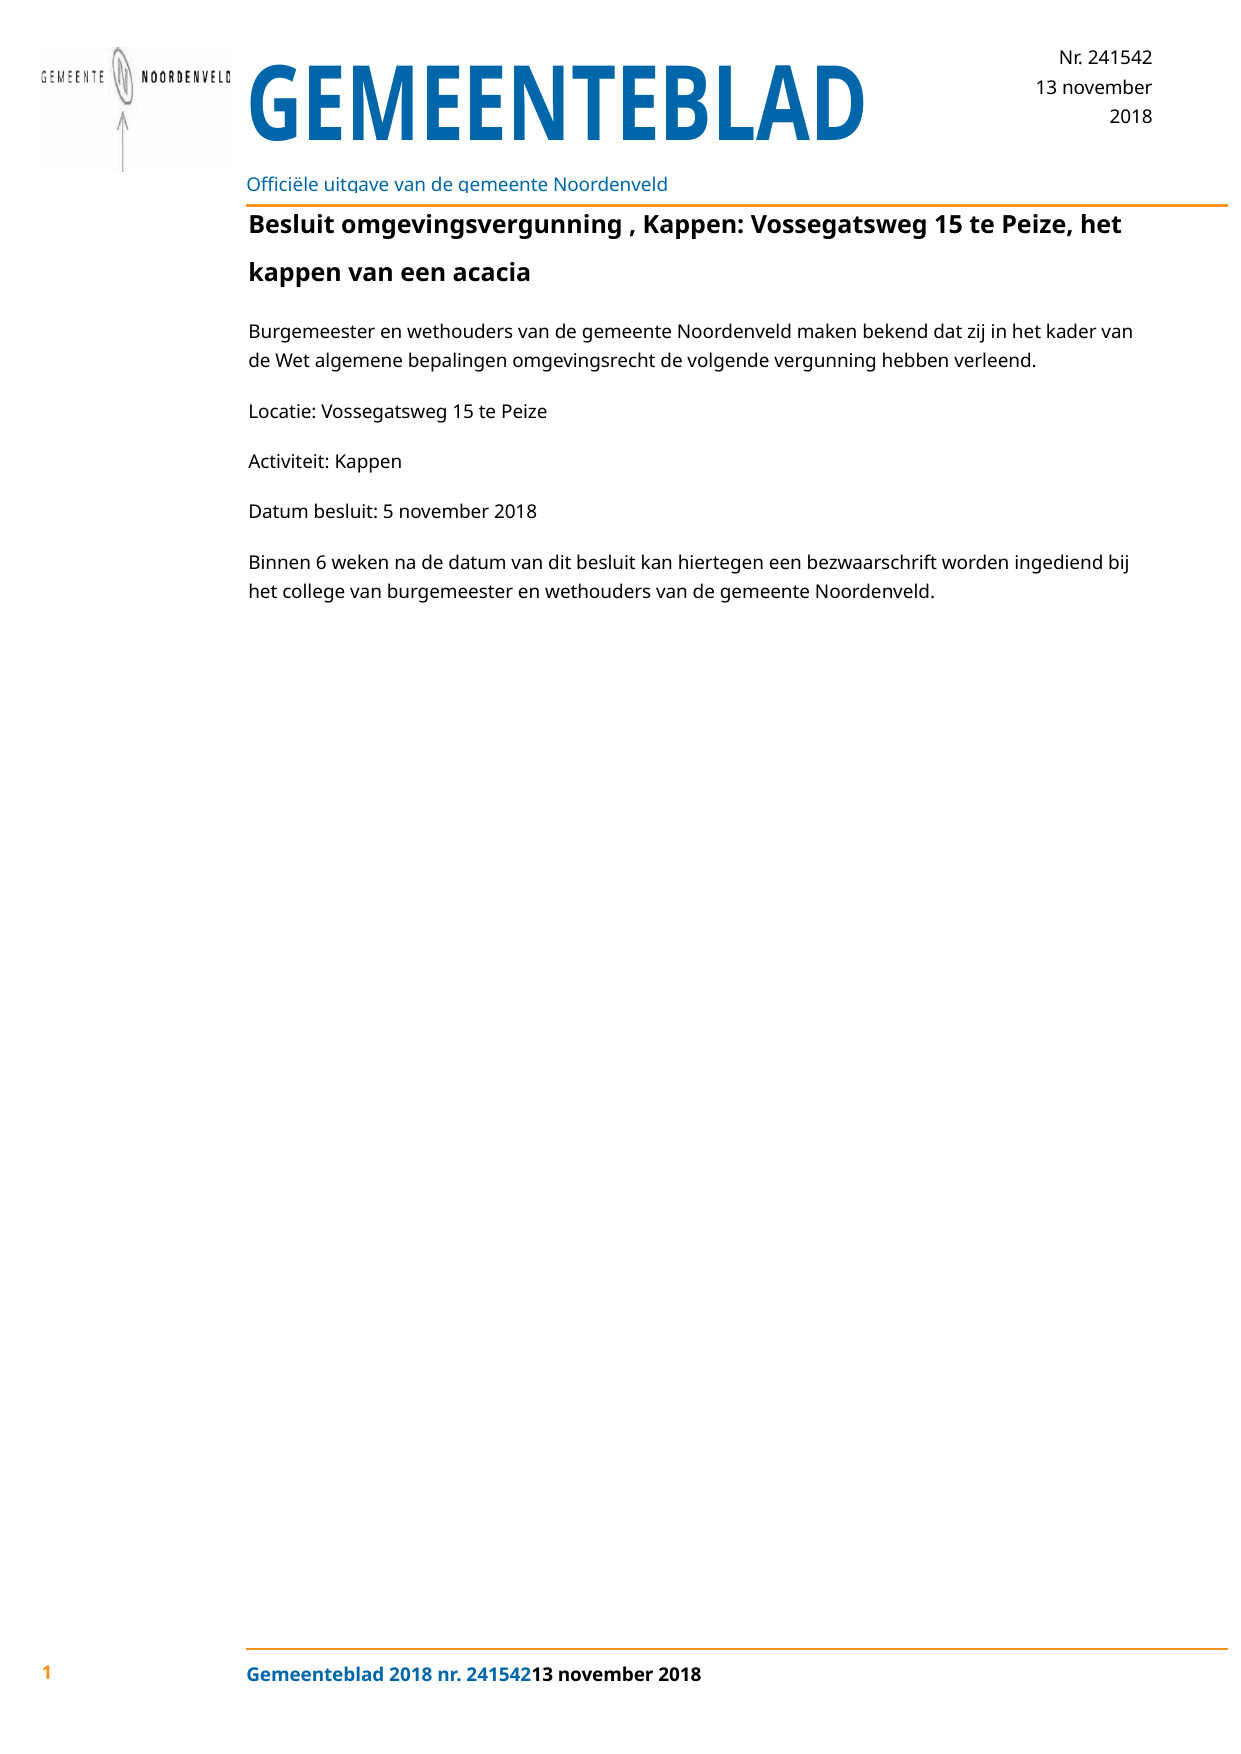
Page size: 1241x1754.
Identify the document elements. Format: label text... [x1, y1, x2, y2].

text Activiteit: Kappen [248, 448, 1152, 474]
text Locatie: Vossegatsweg 15 te Peize [248, 398, 1152, 424]
text Datum besluit: 5 november 2018 [248, 499, 1152, 524]
text Burgemeester en wethouders van de gemeente Noordenveld maken bekend dat zij in het kader van de Wet algemene bepalingen omgevingsrecht de volgende vergunning hebben verleend. [248, 318, 1152, 373]
picture [41, 47, 231, 172]
text Besluit omgevingsvergunning , Kappen: Vossegatsweg 15 te Peize, het kappen van een acacia [248, 207, 1152, 288]
text Binnen 6 weken na de datum van dit besluit kan hiertegen een bezwaarschrift worden ingediend bij het college van burgemeester en wethouders van de gemeente Noordenveld. [248, 549, 1152, 604]
